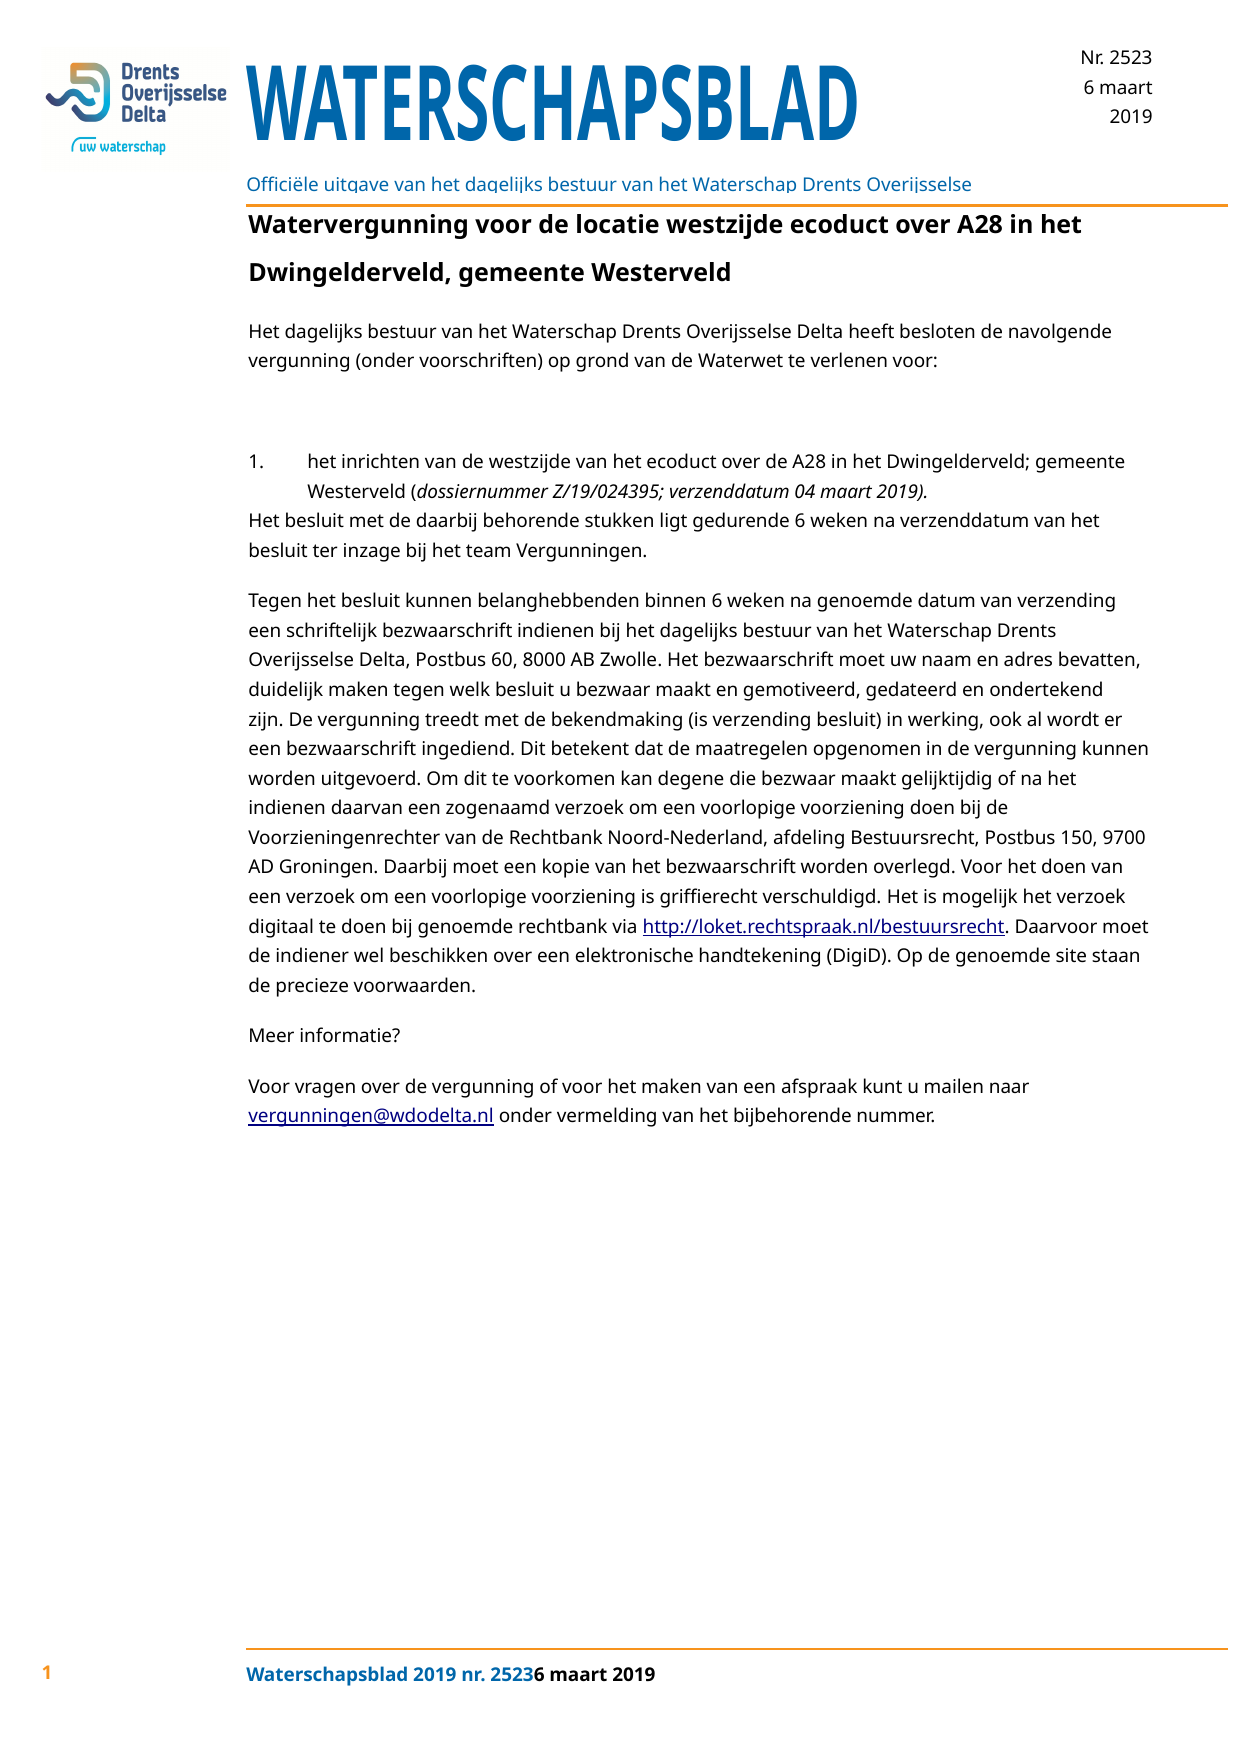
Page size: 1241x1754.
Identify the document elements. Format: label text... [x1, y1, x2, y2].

list het inrichten van de westzijde van het ecoduct over de A28 in het Dwingelderveld; gemeente Westerveld (dossiernummer Z/19/024395; verzenddatum 04 maart 2019). [248, 448, 1152, 504]
text Watervergunning voor de locatie westzijde ecoduct over A28 in het Dwingelderveld, gemeente Westerveld [248, 207, 1152, 288]
text Het dagelijks bestuur van het Waterschap Drents Overijsselse Delta heeft besloten de navolgende vergunning (onder voorschriften) op grond van de Waterwet te verlenen voor: [248, 318, 1152, 373]
text Voor vragen over de vergunning of voor het maken van een afspraak kunt u mailen naar vergunningen@wdodelta.nl onder vermelding van het bijbehorende nummer. [248, 1073, 1152, 1128]
picture [41, 47, 231, 172]
text Tegen het besluit kunnen belanghebbenden binnen 6 weken na genoemde datum van verzending een schriftelijk bezwaarschrift indienen bij het dagelijks bestuur van het Waterschap Drents Overijsselse Delta, Postbus 60, 8000 AB Zwolle. Het bezwaarschrift moet uw naam en adres bevatten, duidelijk maken tegen welk besluit u bezwaar maakt en gemotiveerd, gedateerd en ondertekend zijn. De vergunning treedt met de bekendmaking (is verzending besluit) in werking, ook al wordt er een bezwaarschrift ingediend. Dit betekent dat de maatregelen opgenomen in de vergunning kunnen worden uitgevoerd. Om dit te voorkomen kan degene die bezwaar maakt gelijktijdig of na het indienen daarvan een zogenaamd verzoek om een voorlopige voorziening doen bij de Voorzieningenrechter van de Rechtbank Noord-Nederland, afdeling Bestuursrecht, Postbus 150, 9700 AD Groningen. Daarbij moet een kopie van het bezwaarschrift worden overlegd. Voor het doen van een verzoek om een voorlopige voorziening is griffierecht verschuldigd. Het is mogelijk het verzoek digitaal te doen bij genoemde rechtbank via http://loket.rechtspraak.nl/bestuursrecht. Daarvoor moet de indiener wel beschikken over een elektronische handtekening (DigiD). Op de genoemde site staan de precieze voorwaarden. [248, 587, 1152, 998]
text Het besluit met de daarbij behorende stukken ligt gedurende 6 weken na verzenddatum van het besluit ter inzage bij het team Vergunningen. [248, 507, 1152, 563]
text Meer informatie? [248, 1022, 1152, 1048]
